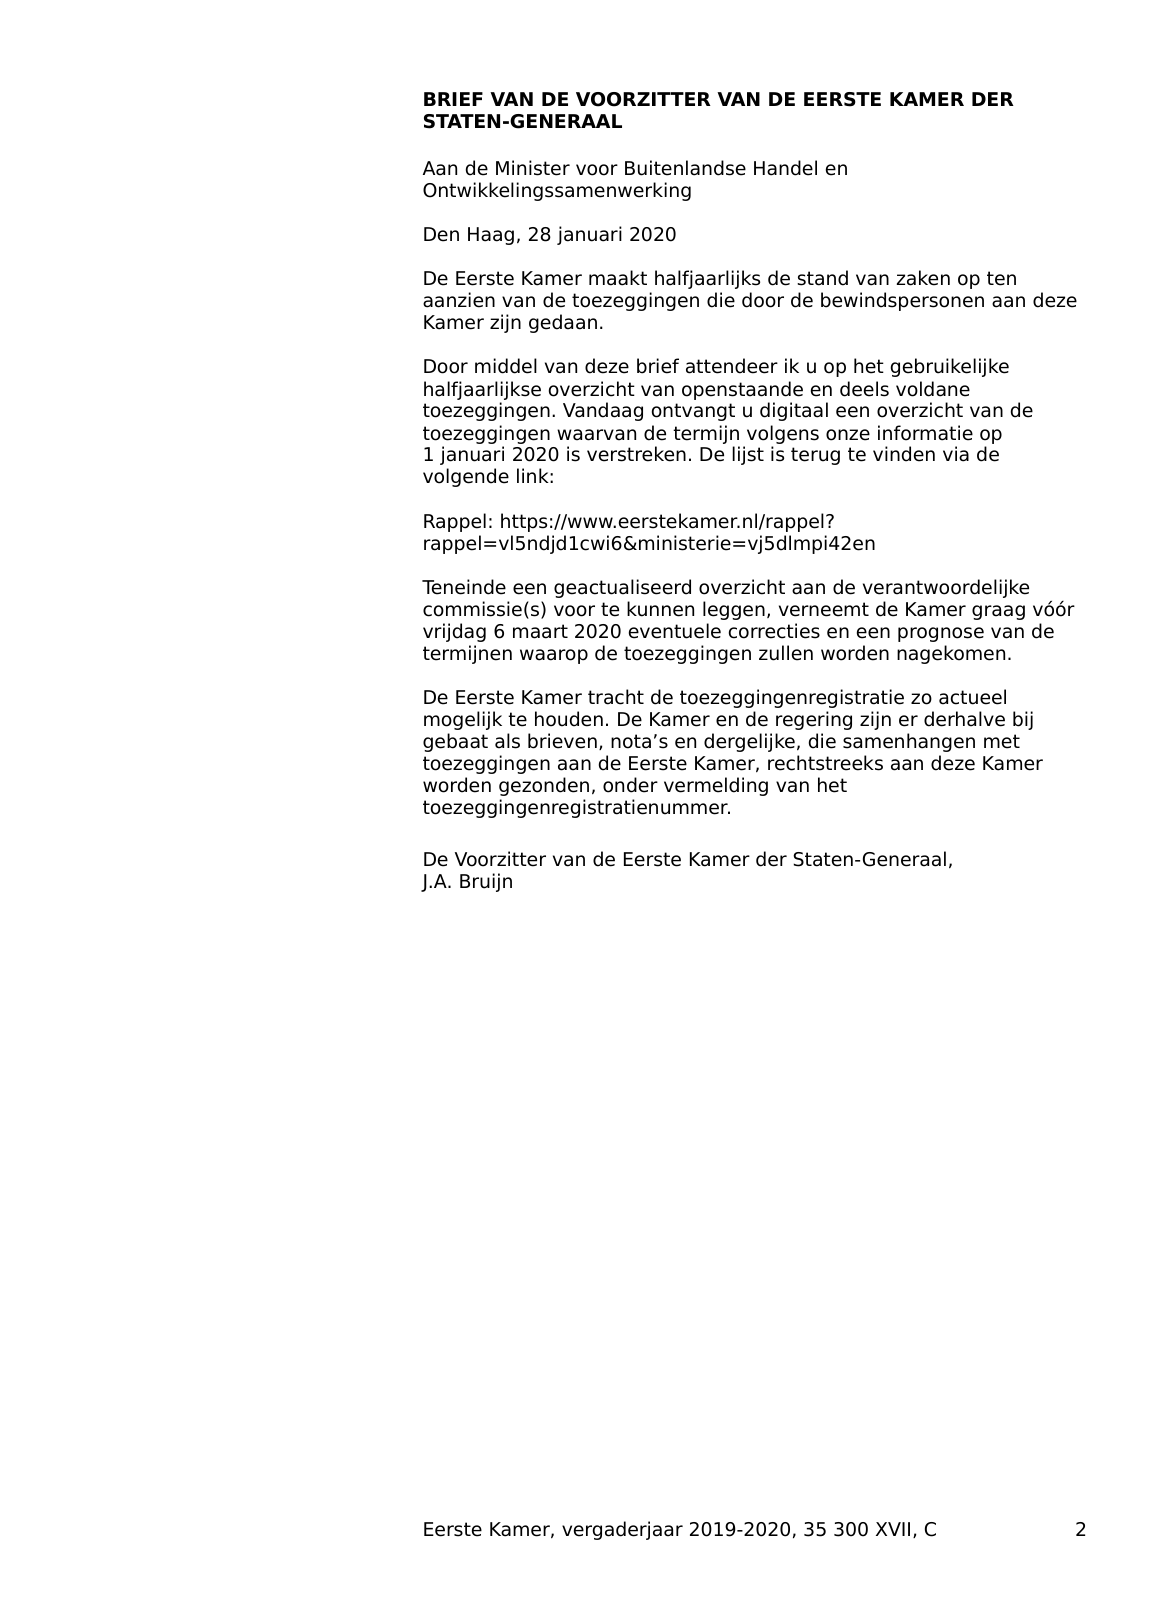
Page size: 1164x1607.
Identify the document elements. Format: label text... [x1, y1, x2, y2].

text Aan de Minister voor Buitenlandse Handel en Ontwikkelingssamenwerking [422, 158, 1087, 202]
text Teneinde een geactualiseerd overzicht aan de verantwoordelijke commissie(s) voor te kunnen leggen, verneemt de Kamer graag vóór vrijdag 6 maart 2020 eventuele correcties en een prognose van de termijnen waarop de toezeggingen zullen worden nagekomen. [422, 577, 1087, 664]
text De Eerste Kamer tracht de toezeggingenregistratie zo actueel mogelijk te houden. De Kamer en de regering zijn er derhalve bij gebaat als brieven, nota’s en dergelijke, die samenhangen met toezeggingen aan de Eerste Kamer, rechtstreeks aan deze Kamer worden gezonden, onder vermelding van het toezeggingenregistratienummer. [422, 687, 1087, 819]
text De Eerste Kamer maakt halfjaarlijks de stand van zaken op ten aanzien van de toezeggingen die door de bewindspersonen aan deze Kamer zijn gedaan. [422, 268, 1087, 334]
text Den Haag, 28 januari 2020 [422, 224, 1087, 246]
text Rappel: https://www.eerstekamer.nl/rappel?rappel=vl5ndjd1cwi6&ministerie=vj5dlmpi42en [422, 511, 1087, 554]
text Door middel van deze brief attendeer ik u op het gebruikelijke halfjaarlijkse overzicht van openstaande en deels voldane toezeggingen. Vandaag ontvangt u digitaal een overzicht van de toezeggingen waarvan de termijn volgens onze informatie op 1 januari 2020 is verstreken. De lijst is terug te vinden via de volgende link: [422, 356, 1087, 488]
text De Voorzitter van de Eerste Kamer der Staten-Generaal, J.A. Bruijn [422, 849, 1087, 893]
subtitle BRIEF VAN DE VOORZITTER VAN DE EERSTE KAMER DER STATEN-GENERAAL [422, 89, 1087, 133]
